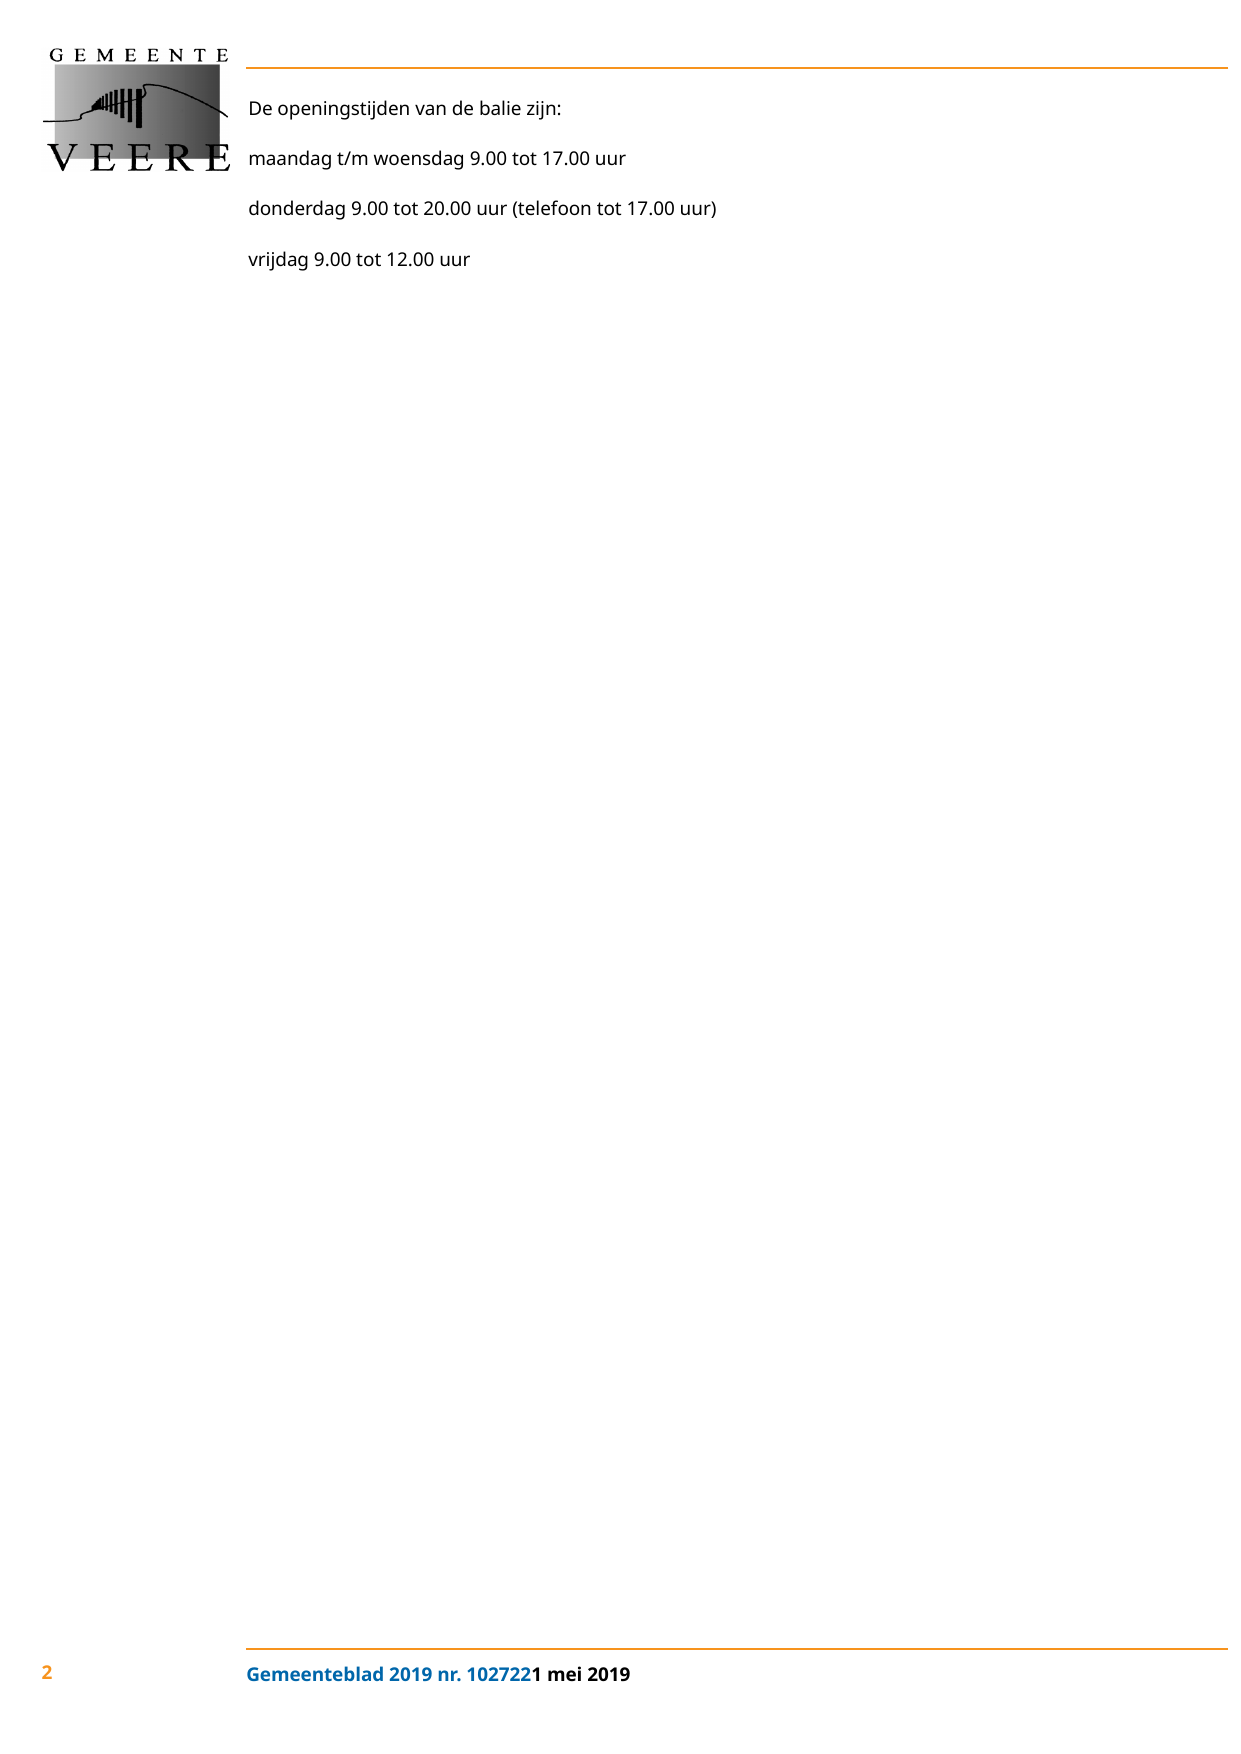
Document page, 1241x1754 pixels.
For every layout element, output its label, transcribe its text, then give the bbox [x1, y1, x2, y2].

text maandag t/m woensdag 9.00 tot 17.00 uur [248, 145, 1152, 171]
picture [41, 47, 231, 172]
text De openingstijden van de balie zijn: [248, 95, 1152, 121]
text donderdag 9.00 tot 20.00 uur (telefoon tot 17.00 uur) [248, 196, 1152, 221]
text vrijdag 9.00 tot 12.00 uur [248, 246, 1152, 272]
